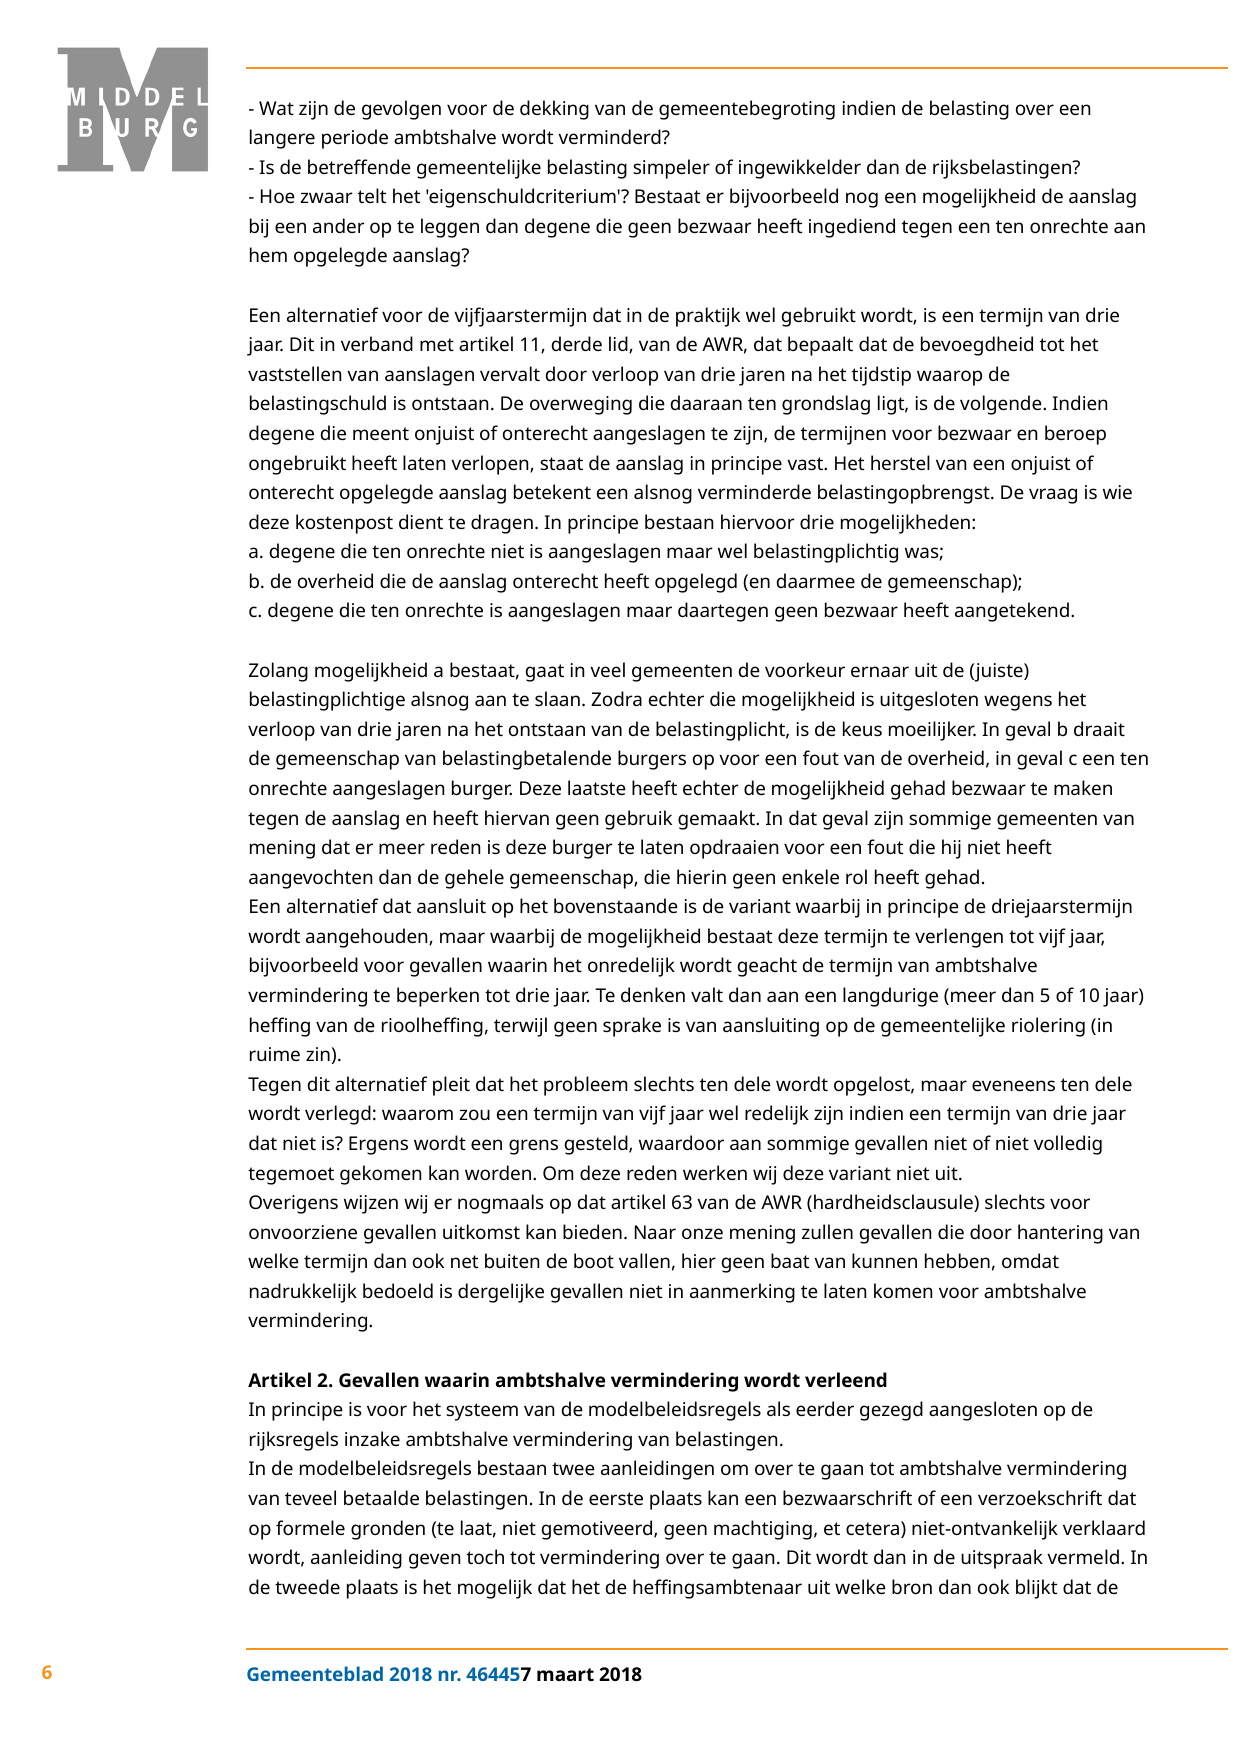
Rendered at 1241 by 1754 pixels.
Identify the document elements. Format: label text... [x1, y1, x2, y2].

text b. de overheid die de aanslag onterecht heeft opgelegd (en daarmee de gemeenschap); [248, 568, 1152, 594]
text - Wat zijn de gevolgen voor de dekking van de gemeentebegroting indien de belasting over een langere periode ambtshalve wordt verminderd? [248, 95, 1152, 150]
text - Hoe zwaar telt het 'eigenschuldcriterium'? Bestaat er bijvoorbeeld nog een mogelijkheid de aanslag bij een ander op te leggen dan degene die geen bezwaar heeft ingediend tegen een ten onrechte aan hem opgelegde aanslag? [248, 183, 1152, 268]
text Een alternatief dat aansluit op het bovenstaande is de variant waarbij in principe de driejaarstermijn wordt aangehouden, maar waarbij de mogelijkheid bestaat deze termijn te verlengen tot vijf jaar, bijvoorbeeld voor gevallen waarin het onredelijk wordt geacht de termijn van ambtshalve vermindering te beperken tot drie jaar. Te denken valt dan aan een langdurige (meer dan 5 of 10 jaar) heffing van de rioolheffing, terwijl geen sprake is van aansluiting op de gemeentelijke riolering (in ruime zin). [248, 893, 1152, 1067]
text In de modelbeleidsregels bestaan twee aanleidingen om over te gaan tot ambtshalve vermindering van teveel betaalde belastingen. In de eerste plaats kan een bezwaarschrift of een verzoekschrift dat op formele gronden (te laat, niet gemotiveerd, geen machtiging, et cetera) niet-ontvankelijk verklaard wordt, aanleiding geven toch tot vermindering over te gaan. Dit wordt dan in de uitspraak vermeld. In de tweede plaats is het mogelijk dat het de heffingsambtenaar uit welke bron dan ook blijkt dat de [248, 1456, 1152, 1600]
text In principe is voor het systeem van de modelbeleidsregels als eerder gezegd aangesloten op de rijksregels inzake ambtshalve vermindering van belastingen. [248, 1396, 1152, 1452]
picture [41, 47, 231, 172]
text Tegen dit alternatief pleit dat het probleem slechts ten dele wordt opgelost, maar eveneens ten dele wordt verlegd: waarom zou een termijn van vijf jaar wel redelijk zijn indien een termijn van drie jaar dat niet is? Ergens wordt een grens gesteld, waardoor aan sommige gevallen niet of niet volledig tegemoet gekomen kan worden. Om deze reden werken wij deze variant niet uit. [248, 1071, 1152, 1186]
text Overigens wijzen wij er nogmaals op dat artikel 63 van de AWR (hardheidsclausule) slechts voor onvoorziene gevallen uitkomst kan bieden. Naar onze mening zullen gevallen die door hantering van welke termijn dan ook net buiten de boot vallen, hier geen baat van kunnen hebben, omdat nadrukkelijk bedoeld is dergelijke gevallen niet in aanmerking te laten komen voor ambtshalve vermindering. [248, 1189, 1152, 1333]
text Artikel 2. Gevallen waarin ambtshalve vermindering wordt verleend [248, 1367, 1152, 1393]
text - Is de betreffende gemeentelijke belasting simpeler of ingewikkelder dan de rijksbelastingen? [248, 154, 1152, 180]
text a. degene die ten onrechte niet is aangeslagen maar wel belastingplichtig was; [248, 538, 1152, 564]
text Een alternatief voor de vijfjaarstermijn dat in de praktijk wel gebruikt wordt, is een termijn van drie jaar. Dit in verband met artikel 11, derde lid, van de AWR, dat bepaalt dat de bevoegdheid tot het vaststellen van aanslagen vervalt door verloop van drie jaren na het tijdstip waarop de belastingschuld is ontstaan. De overweging die daaraan ten grondslag ligt, is de volgende. Indien degene die meent onjuist of onterecht aangeslagen te zijn, de termijnen voor bezwaar en beroep ongebruikt heeft laten verlopen, staat de aanslag in principe vast. Het herstel van een onjuist of onterecht opgelegde aanslag betekent een alsnog verminderde belastingopbrengst. De vraag is wie deze kostenpost dient te dragen. In principe bestaan hiervoor drie mogelijkheden: [248, 302, 1152, 535]
text c. degene die ten onrechte is aangeslagen maar daartegen geen bezwaar heeft aangetekend. [248, 598, 1152, 623]
text Zolang mogelijkheid a bestaat, gaat in veel gemeenten de voorkeur ernaar uit de (juiste) belastingplichtige alsnog aan te slaan. Zodra echter die mogelijkheid is uitgesloten wegens het verloop van drie jaren na het ontstaan van de belastingplicht, is de keus moeilijker. In geval b draait de gemeenschap van belastingbetalende burgers op voor een fout van de overheid, in geval c een ten onrechte aangeslagen burger. Deze laatste heeft echter de mogelijkheid gehad bezwaar te maken tegen de aanslag en heeft hiervan geen gebruik gemaakt. In dat geval zijn sommige gemeenten van mening dat er meer reden is deze burger te laten opdraaien voor een fout die hij niet heeft aangevochten dan de gehele gemeenschap, die hierin geen enkele rol heeft gehad. [248, 657, 1152, 890]
